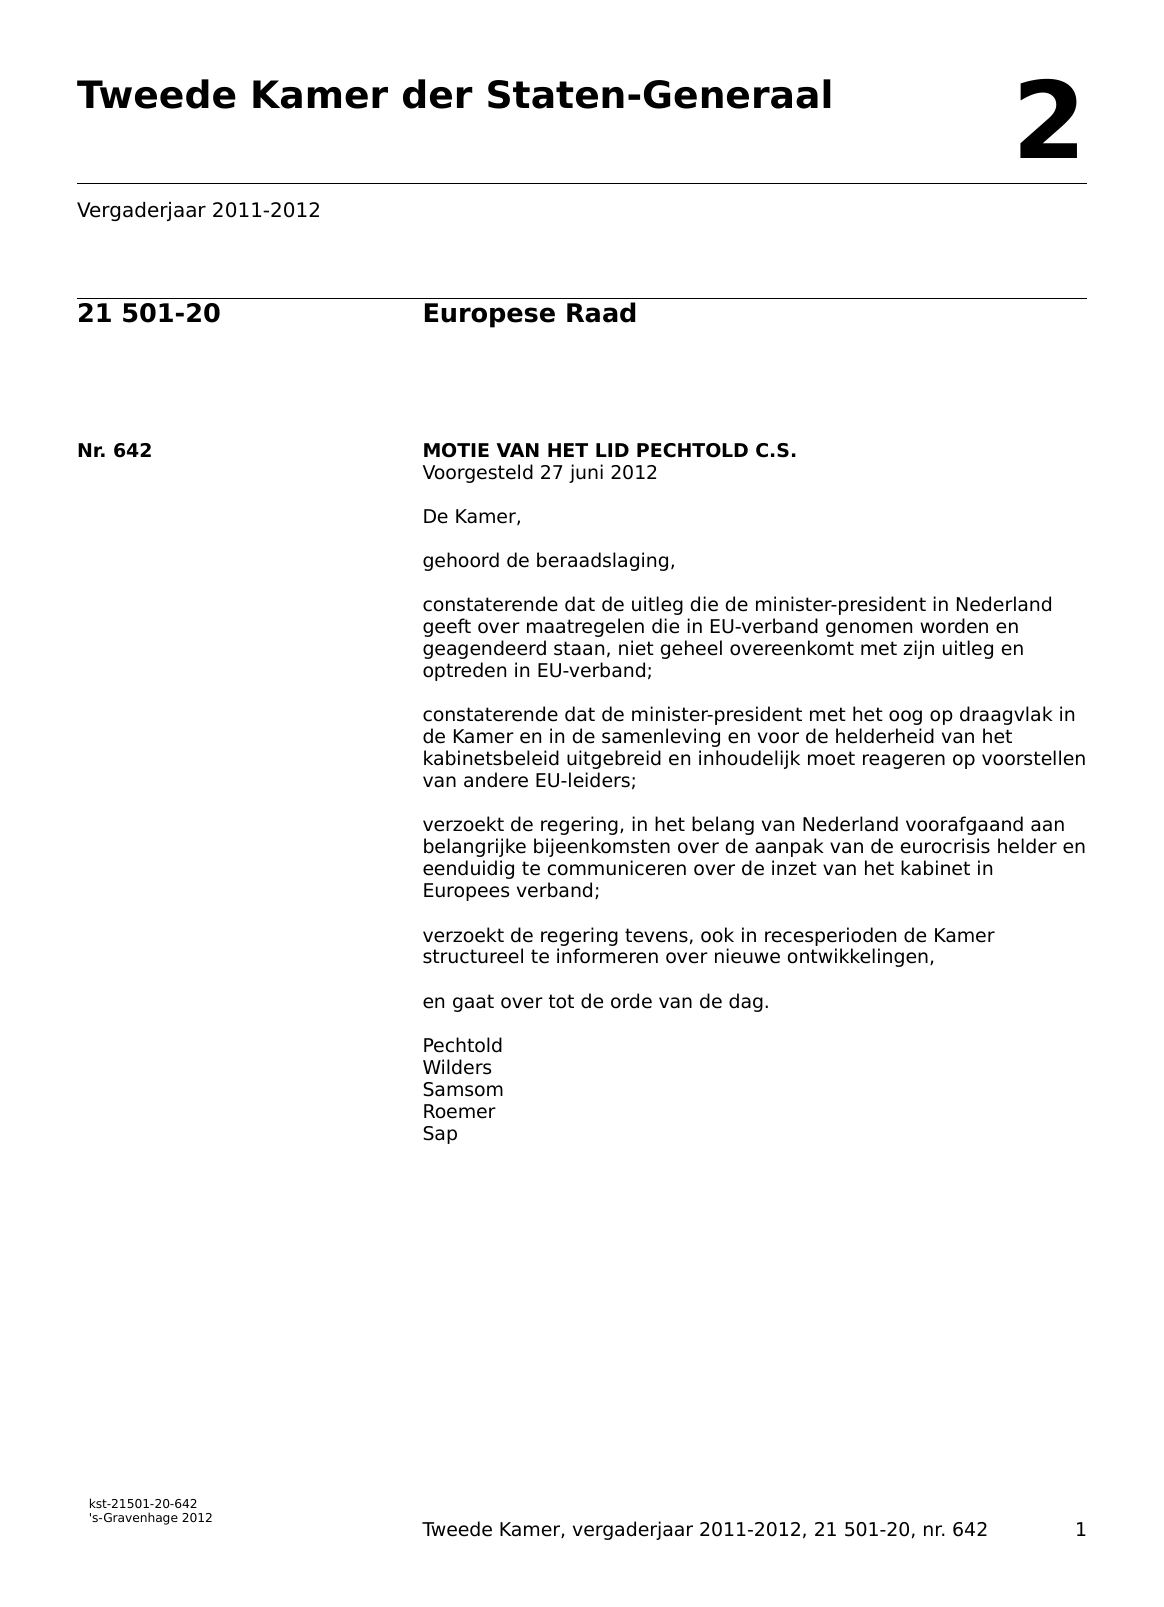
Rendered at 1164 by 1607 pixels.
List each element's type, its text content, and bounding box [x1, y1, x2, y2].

table_header 2 [886, 59, 1087, 183]
text constaterende dat de uitleg die de minister-president in Nederland geeft over maatregelen die in EU-verband genomen worden en geagendeerd staan, niet geheel overeenkomt met zijn uitleg en optreden in EU-verband; [422, 594, 1087, 682]
subtitle Nr. 642 MOTIE VAN HET LID PECHTOLD C.S. [77, 440, 1087, 462]
text De Kamer, [422, 506, 1087, 528]
subtitle 21 501-20 Europese Raad [77, 299, 1087, 329]
text kst-21501-20-642 [88, 1497, 323, 1511]
table_cell Vergaderjaar 2011-2012 [77, 184, 1087, 298]
text verzoekt de regering, in het belang van Nederland voorafgaand aan belangrijke bijeenkomsten over de aanpak van de eurocrisis helder en eenduidig te communiceren over de inzet van het kabinet in Europees verband; [422, 814, 1087, 902]
text Wilders [422, 1057, 1087, 1079]
text Voorgesteld 27 juni 2012 [422, 462, 1087, 484]
text Samsom [422, 1079, 1087, 1101]
text constaterende dat de minister-president met het oog op draagvlak in de Kamer en in de samenleving en voor de helderheid van het kabinetsbeleid uitgebreid en inhoudelijk moet reageren op voorstellen van andere EU-leiders; [422, 704, 1087, 792]
table_header Tweede Kamer der Staten-Generaal [77, 59, 886, 183]
text verzoekt de regering tevens, ook in recesperioden de Kamer structureel te informeren over nieuwe ontwikkelingen, [422, 924, 1087, 968]
text Pechtold [422, 1035, 1087, 1057]
text Roemer [422, 1101, 1087, 1123]
text gehoord de beraadslaging, [422, 550, 1087, 572]
text en gaat over tot de orde van de dag. [422, 991, 1087, 1013]
text Sap [422, 1123, 1087, 1145]
text 's-Gravenhage 2012 [88, 1511, 323, 1525]
